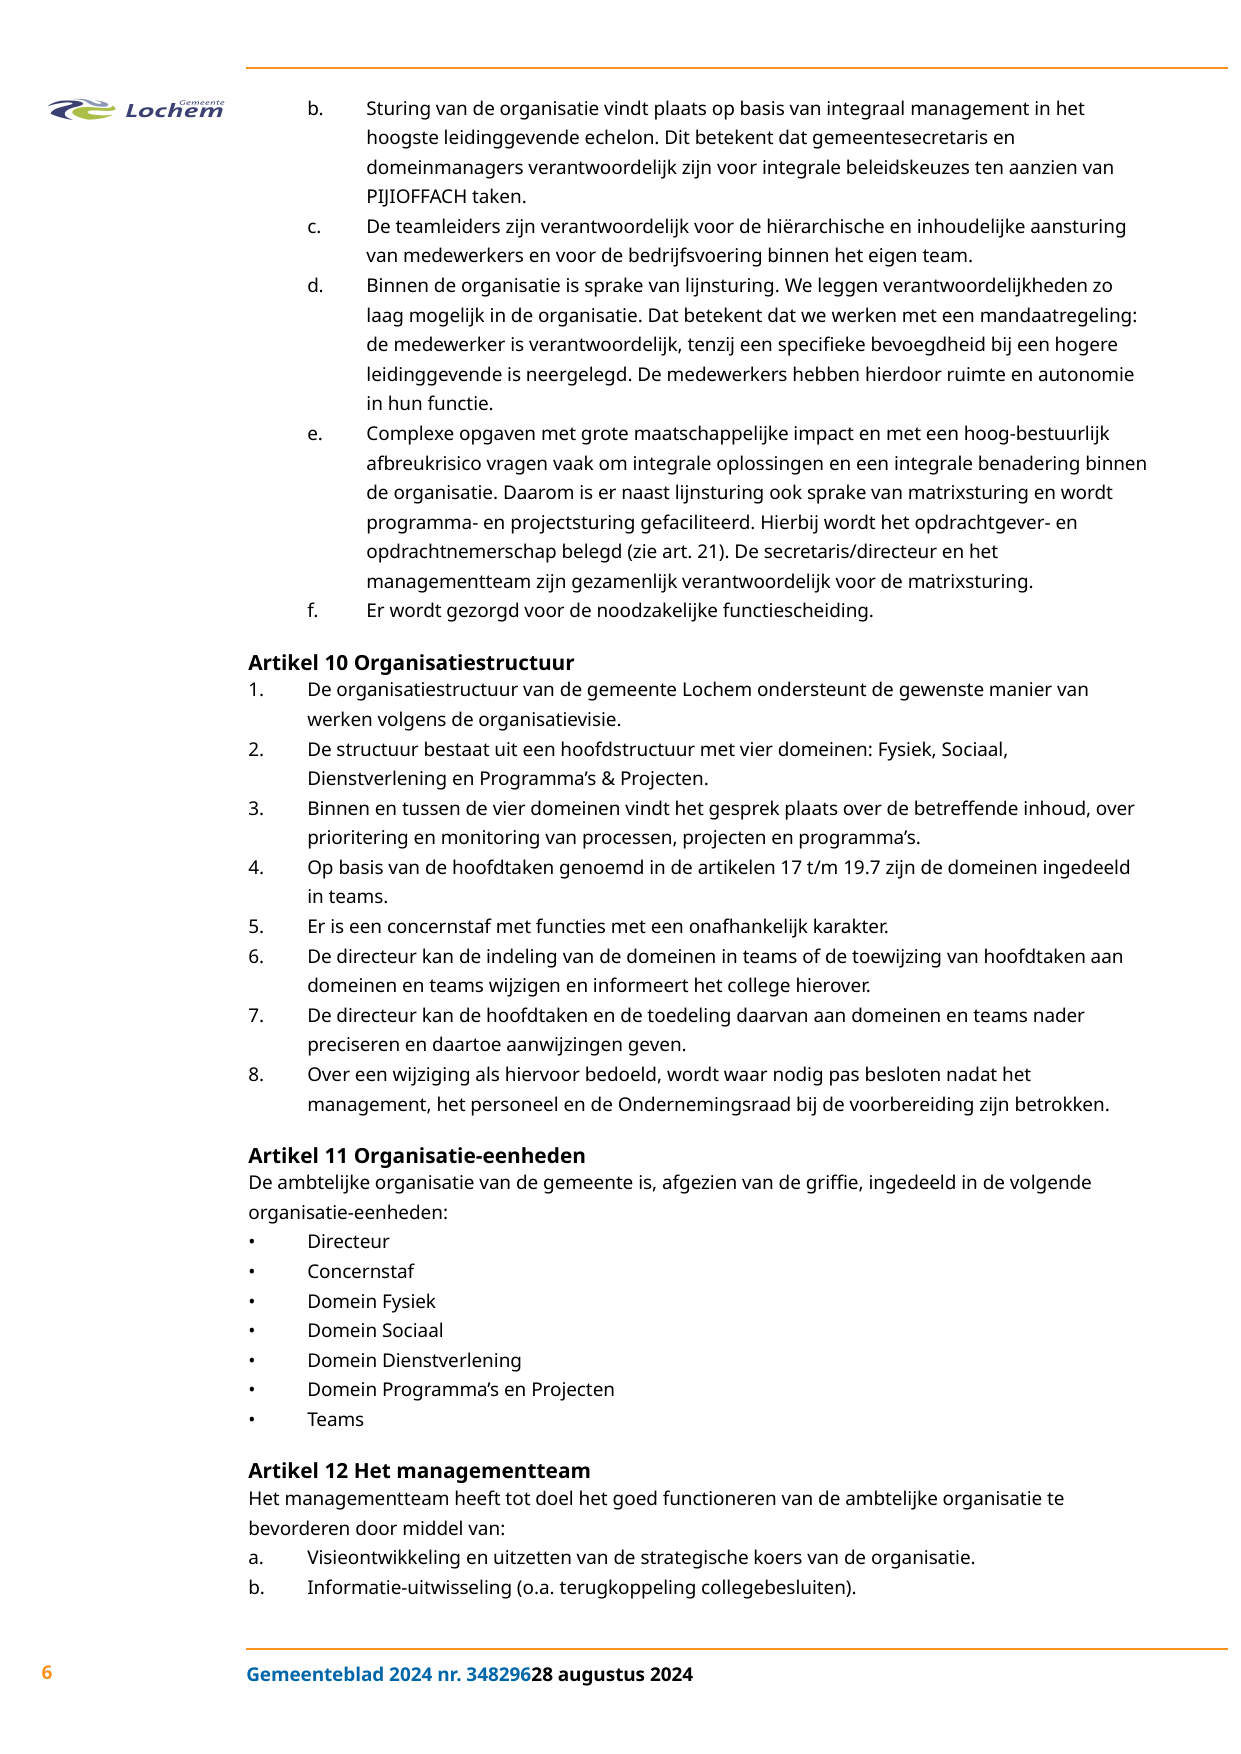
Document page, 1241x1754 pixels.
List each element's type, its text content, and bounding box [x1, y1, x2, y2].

list Domein Fysiek [248, 1288, 1152, 1314]
list Er is een concernstaf met functies met een onafhankelijk karakter. [248, 913, 1152, 939]
list Complexe opgaven met grote maatschappelijke impact en met een hoog-bestuurlijk afbreukrisico vragen vaak om integrale oplossingen en een integrale benadering binnen de organisatie. Daarom is er naast lijnsturing ook sprake van matrixsturing en wordt programma- en projectsturing gefaciliteerd. Hierbij wordt het opdrachtgever- en opdrachtnemerschap belegd (zie art. 21). De secretaris/directeur en het managementteam zijn gezamenlijk verantwoordelijk voor de matrixsturing. [307, 420, 1152, 594]
list Domein Dienstverlening [248, 1347, 1152, 1373]
text De ambtelijke organisatie van de gemeente is, afgezien van de griffie, ingedeeld in de volgende organisatie-eenheden: [248, 1169, 1152, 1225]
picture [41, 47, 231, 172]
list Sturing van de organisatie vindt plaats op basis van integraal management in het hoogste leidinggevende echelon. Dit betekent dat gemeentesecretaris en domeinmanagers verantwoordelijk zijn voor integrale beleidskeuzes ten aanzien van PIJIOFFACH taken. [307, 95, 1152, 209]
list Binnen de organisatie is sprake van lijnsturing. We leggen verantwoordelijkheden zo laag mogelijk in de organisatie. Dat betekent dat we werken met een mandaatregeling: de medewerker is verantwoordelijk, tenzij een specifieke bevoegdheid bij een hogere leidinggevende is neergelegd. De medewerkers hebben hierdoor ruimte en autonomie in hun functie. [307, 272, 1152, 416]
list Teams [248, 1406, 1152, 1432]
list Domein Sociaal [248, 1317, 1152, 1343]
list De directeur kan de hoofdtaken en de toedeling daarvan aan domeinen en teams nader preciseren en daartoe aanwijzingen geven. [248, 1002, 1152, 1057]
list De organisatiestructuur van de gemeente Lochem ondersteunt de gewenste manier van werken volgens de organisatievisie. [248, 677, 1152, 732]
text Artikel 10 Organisatiestructuur [248, 648, 1152, 677]
list Over een wijziging als hiervoor bedoeld, wordt waar nodig pas besloten nadat het management, het personeel en de Ondernemingsraad bij de voorbereiding zijn betrokken. [248, 1061, 1152, 1116]
text Artikel 11 Organisatie-eenheden [248, 1141, 1152, 1169]
list Binnen en tussen de vier domeinen vindt het gesprek plaats over de betreffende inhoud, over prioritering en monitoring van processen, projecten en programma’s. [248, 795, 1152, 850]
text Het managementteam heeft tot doel het goed functioneren van de ambtelijke organisatie te bevorderen door middel van: [248, 1485, 1152, 1540]
list De structuur bestaat uit een hoofdstructuur met vier domeinen: Fysiek, Sociaal, Dienstverlening en Programma’s & Projecten. [248, 736, 1152, 791]
list Informatie-uitwisseling (o.a. terugkoppeling collegebesluiten). [248, 1574, 1152, 1599]
list Er wordt gezorgd voor de noodzakelijke functiescheiding. [307, 598, 1152, 623]
list Visieontwikkeling en uitzetten van de strategische koers van de organisatie. [248, 1544, 1152, 1570]
text Artikel 12 Het managementteam [248, 1457, 1152, 1485]
list Op basis van de hoofdtaken genoemd in de artikelen 17 t/m 19.7 zijn de domeinen ingedeeld in teams. [248, 854, 1152, 909]
list Domein Programma’s en Projecten [248, 1377, 1152, 1402]
list Directeur [248, 1229, 1152, 1254]
list De directeur kan de indeling van de domeinen in teams of de toewijzing van hoofdtaken aan domeinen en teams wijzigen en informeert het college hierover. [248, 943, 1152, 998]
list De teamleiders zijn verantwoordelijk voor de hiërarchische en inhoudelijke aansturing van medewerkers en voor de bedrijfsvoering binnen het eigen team. [307, 213, 1152, 268]
list Concernstaf [248, 1258, 1152, 1284]
